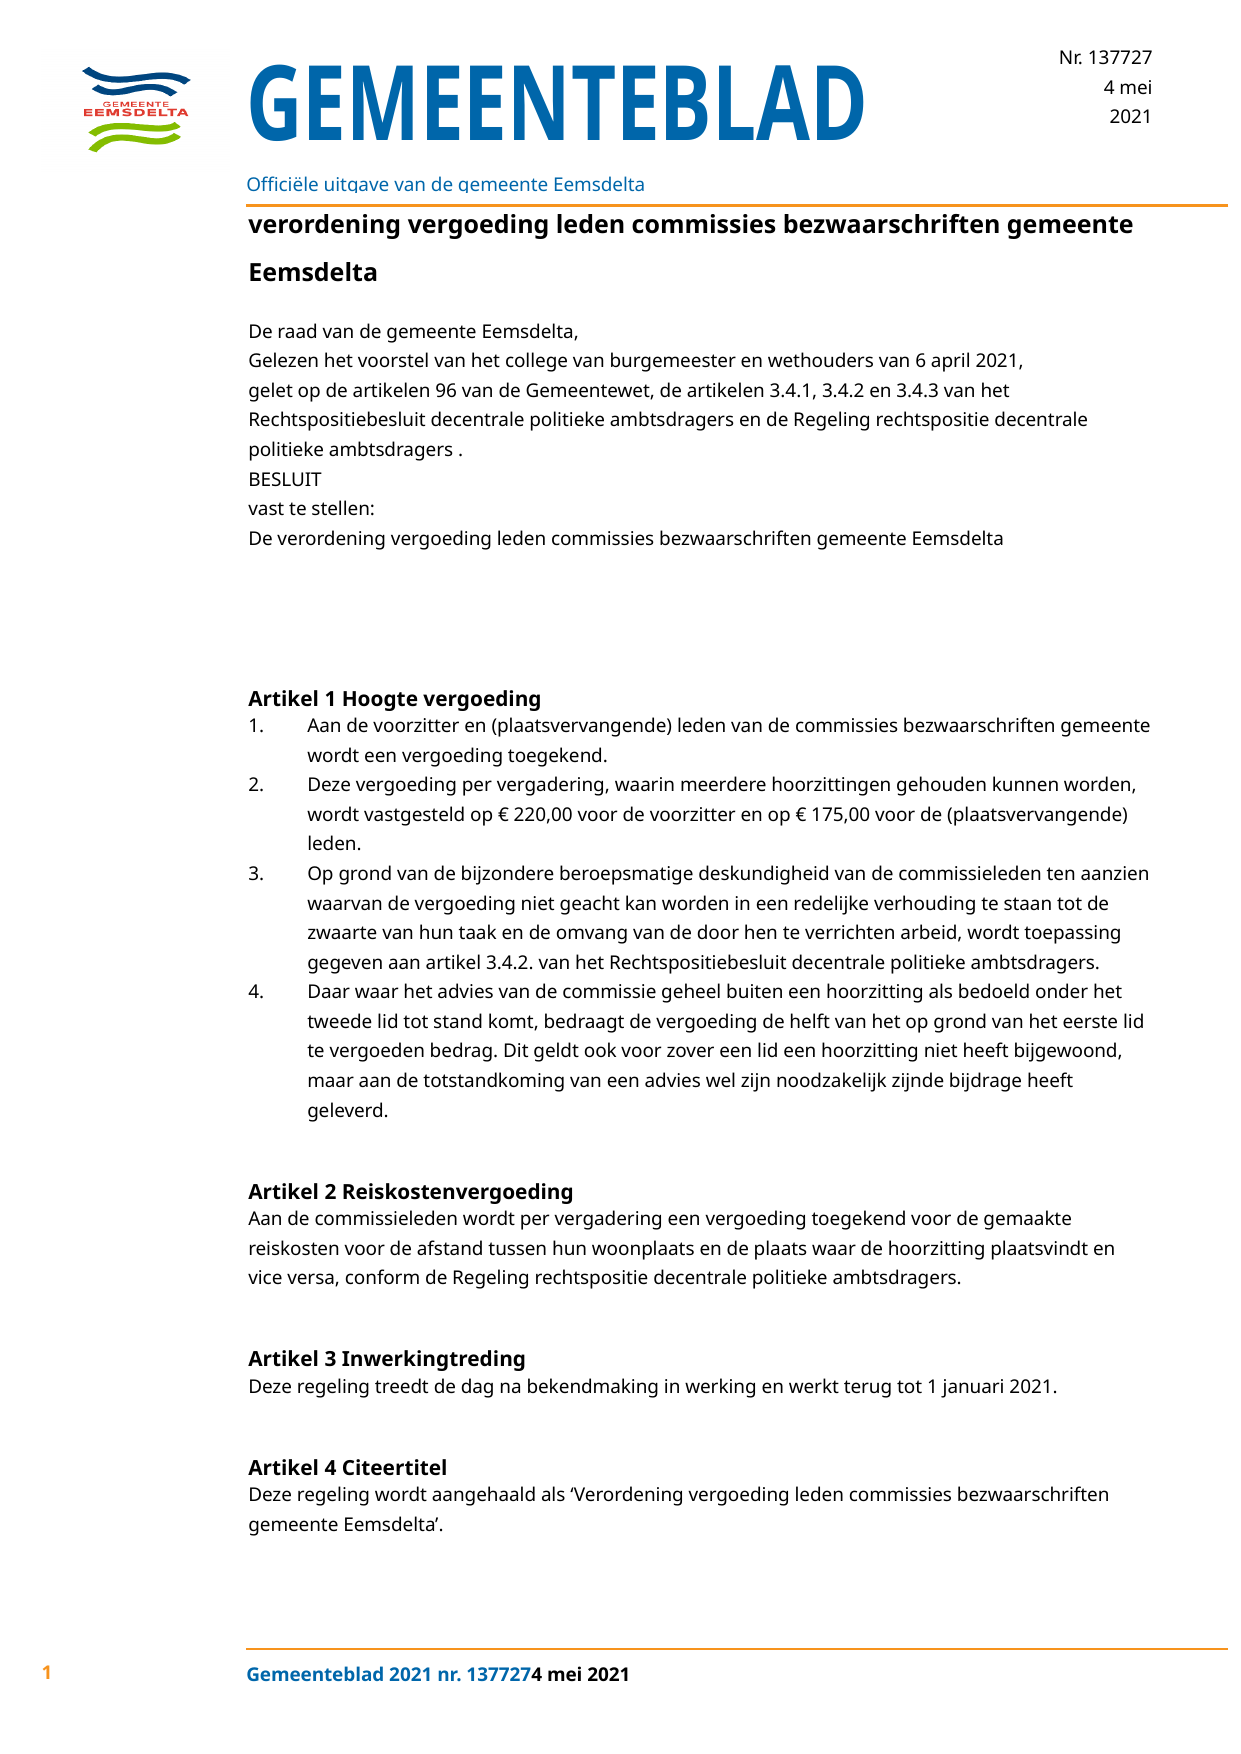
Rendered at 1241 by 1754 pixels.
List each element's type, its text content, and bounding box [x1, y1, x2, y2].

text Artikel 4 Citeertitel [248, 1453, 1152, 1481]
text De raad van de gemeente Eemsdelta, [248, 318, 1152, 344]
text De verordening vergoeding leden commissies bezwaarschriften gemeente Eemsdelta [248, 525, 1152, 551]
text verordening vergoeding leden commissies bezwaarschriften gemeente Eemsdelta [248, 207, 1152, 288]
text Deze regeling wordt aangehaald als ‘Verordening vergoeding leden commissies bezwaarschriften gemeente Eemsdelta’. [248, 1481, 1152, 1537]
text gelet op de artikelen 96 van de Gemeentewet, de artikelen 3.4.1, 3.4.2 en 3.4.3 van het Rechtspositiebesluit decentrale politieke ambtsdragers en de Regeling rechtspositie decentrale politieke ambtsdragers . [248, 377, 1152, 462]
text Artikel 3 Inwerkingtreding [248, 1344, 1152, 1373]
text Artikel 1 Hoogte vergoeding [248, 684, 1152, 712]
text Deze regeling treedt de dag na bekendmaking in werking en werkt terug tot 1 januari 2021. [248, 1373, 1152, 1399]
text Artikel 2 Reiskostenvergoeding [248, 1177, 1152, 1205]
list Daar waar het advies van de commissie geheel buiten een hoorzitting als bedoeld onder het tweede lid tot stand komt, bedraagt de vergoeding de helft van het op grond van het eerste lid te vergoeden bedrag. Dit geldt ook voor zover een lid een hoorzitting niet heeft bijgewoond, maar aan de totstandkoming van een advies wel zijn noodzakelijk zijnde bijdrage heeft geleverd. [248, 978, 1152, 1123]
list Op grond van de bijzondere beroepsmatige deskundigheid van de commissieleden ten aanzien waarvan de vergoeding niet geacht kan worden in een redelijke verhouding te staan tot de zwaarte van hun taak en de omvang van de door hen te verrichten arbeid, wordt toepassing gegeven aan artikel 3.4.2. van het Rechtspositiebesluit decentrale politieke ambtsdragers. [248, 860, 1152, 975]
text vast te stellen: [248, 495, 1152, 521]
text BESLUIT [248, 466, 1152, 492]
text Gelezen het voorstel van het college van burgemeester en wethouders van 6 april 2021, [248, 347, 1152, 373]
picture [41, 47, 231, 172]
list Deze vergoeding per vergadering, waarin meerdere hoorzittingen gehouden kunnen worden, wordt vastgesteld op € 220,00 voor de voorzitter en op € 175,00 voor de (plaatsvervangende) leden. [248, 771, 1152, 856]
text Aan de commissieleden wordt per vergadering een vergoeding toegekend voor de gemaakte reiskosten voor de afstand tussen hun woonplaats en de plaats waar de hoorzitting plaatsvindt en vice versa, conform de Regeling rechtspositie decentrale politieke ambtsdragers. [248, 1205, 1152, 1290]
list Aan de voorzitter en (plaatsvervangende) leden van de commissies bezwaarschriften gemeente wordt een vergoeding toegekend. [248, 712, 1152, 768]
